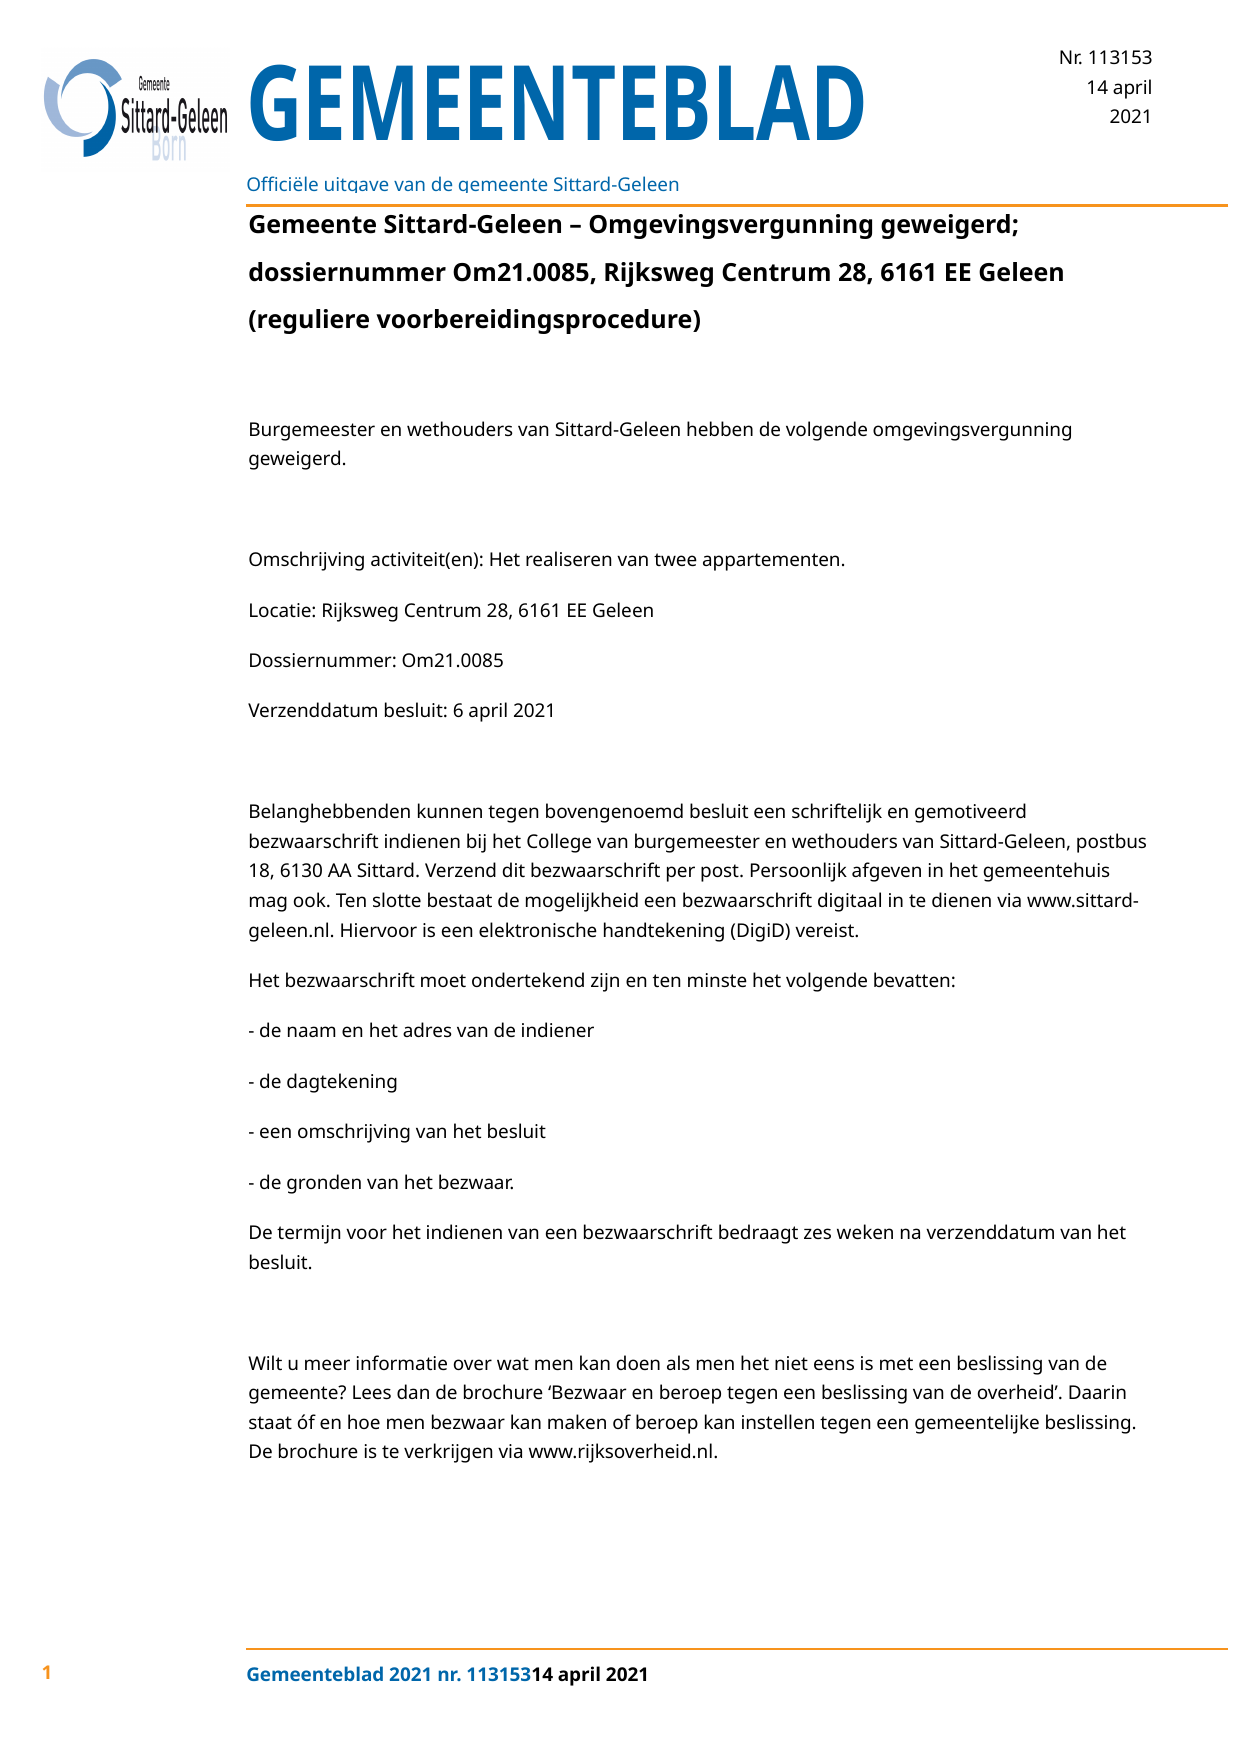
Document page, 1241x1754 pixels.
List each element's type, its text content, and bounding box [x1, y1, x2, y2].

text Belanghebbenden kunnen tegen bovengenoemd besluit een schriftelijk en gemotiveerd bezwaarschrift indienen bij het College van burgemeester en wethouders van Sittard-Geleen, postbus 18, 6130 AA Sittard. Verzend dit bezwaarschrift per post. Persoonlijk afgeven in het gemeentehuis mag ook. Ten slotte bestaat de mogelijkheid een bezwaarschrift digitaal in te dienen via www.sittard-geleen.nl. Hiervoor is een elektronische handtekening (DigiD) vereist. [248, 798, 1152, 942]
picture [41, 47, 231, 172]
text Gemeente Sittard-Geleen – Omgevingsvergunning geweigerd; dossiernummer Om21.0085, Rijksweg Centrum 28, 6161 EE Geleen (reguliere voorbereidingsprocedure) [248, 207, 1152, 336]
text - een omschrijving van het besluit [248, 1118, 1152, 1144]
text Het bezwaarschrift moet ondertekend zijn en ten minste het volgende bevatten: [248, 967, 1152, 993]
text De termijn voor het indienen van een bezwaarschrift bedraagt zes weken na verzenddatum van het besluit. [248, 1219, 1152, 1274]
text - de gronden van het bezwaar. [248, 1169, 1152, 1194]
text - de dagtekening [248, 1068, 1152, 1094]
text - de naam en het adres van de indiener [248, 1018, 1152, 1043]
text Verzenddatum besluit: 6 april 2021 [248, 698, 1152, 723]
text Locatie: Rijksweg Centrum 28, 6161 EE Geleen [248, 597, 1152, 622]
text Dossiernummer: Om21.0085 [248, 647, 1152, 673]
text Wilt u meer informatie over wat men kan doen als men het niet eens is met een beslissing van de gemeente? Lees dan de brochure ‘Bezwaar en beroep tegen een beslissing van de overheid’. Daarin staat óf en hoe men bezwaar kan maken of beroep kan instellen tegen een gemeentelijke beslissing. De brochure is te verkrijgen via www.rijksoverheid.nl. [248, 1350, 1152, 1464]
text Omschrijving activiteit(en): Het realiseren van twee appartementen. [248, 546, 1152, 572]
text Burgemeester en wethouders van Sittard-Geleen hebben de volgende omgevingsvergunning geweigerd. [248, 416, 1152, 471]
